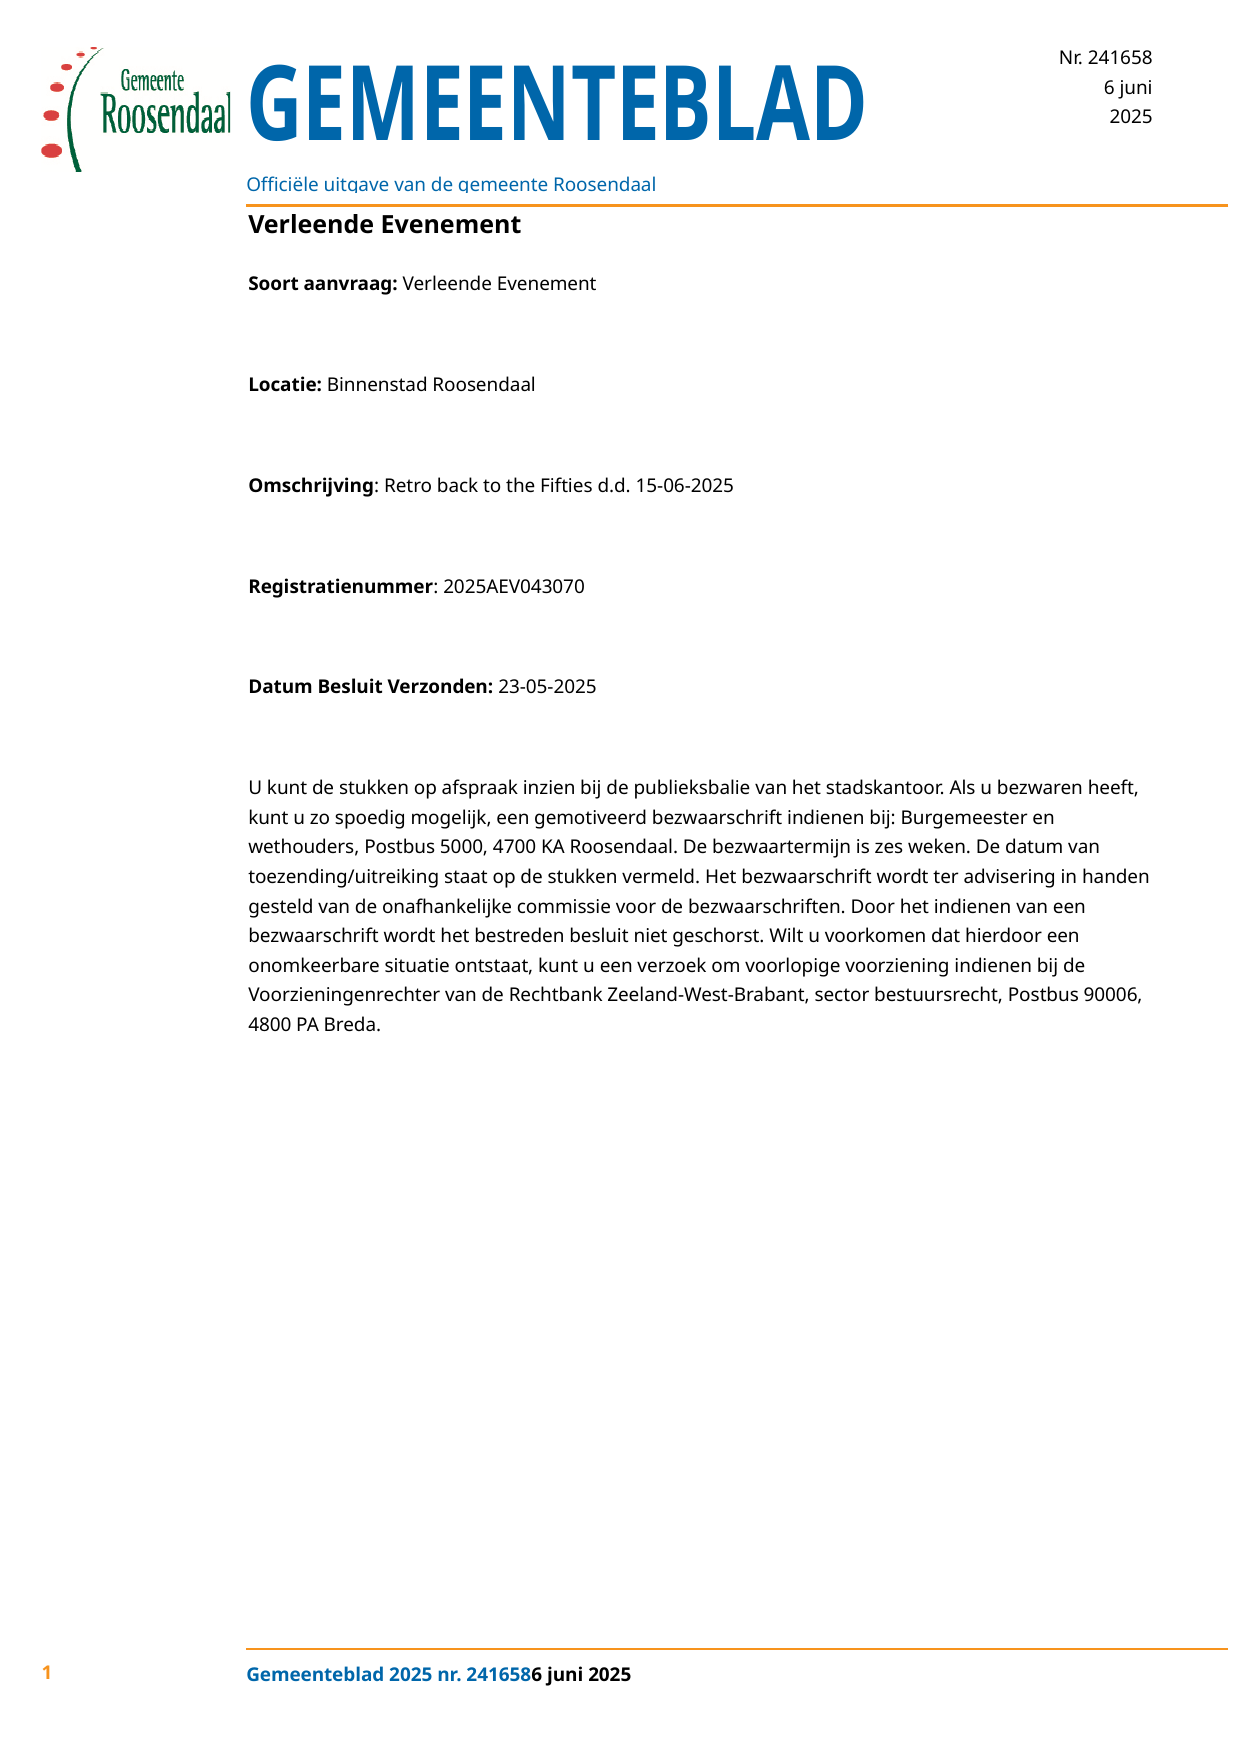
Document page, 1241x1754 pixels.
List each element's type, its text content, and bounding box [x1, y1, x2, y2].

text U kunt de stukken op afspraak inzien bij de publieksbalie van het stadskantoor. Als u bezwaren heeft, kunt u zo spoedig mogelijk, een gemotiveerd bezwaarschrift indienen bij: Burgemeester en wethouders, Postbus 5000, 4700 KA Roosendaal. De bezwaartermijn is zes weken. De datum van toezending/uitreiking staat op de stukken vermeld. Het bezwaarschrift wordt ter advisering in handen gesteld van de onafhankelijke commissie voor de bezwaarschriften. Door het indienen van een bezwaarschrift wordt het bestreden besluit niet geschorst. Wilt u voorkomen dat hierdoor een onomkeerbare situatie ontstaat, kunt u een verzoek om voorlopige voorziening indienen bij de Voorzieningenrechter van de Rechtbank Zeeland-West-Brabant, sector bestuursrecht, Postbus 90006, 4800 PA Breda. [248, 774, 1152, 1037]
text Datum Besluit Verzonden: 23-05-2025 [248, 674, 1152, 699]
text Registratienummer: 2025AEV043070 [248, 573, 1152, 598]
text Locatie: Binnenstad Roosendaal [248, 371, 1152, 397]
text Omschrijving: Retro back to the Fifties d.d. 15-06-2025 [248, 472, 1152, 498]
picture [41, 47, 231, 172]
text Verleende Evenement [248, 207, 1152, 241]
text Soort aanvraag: Verleende Evenement [248, 270, 1152, 296]
